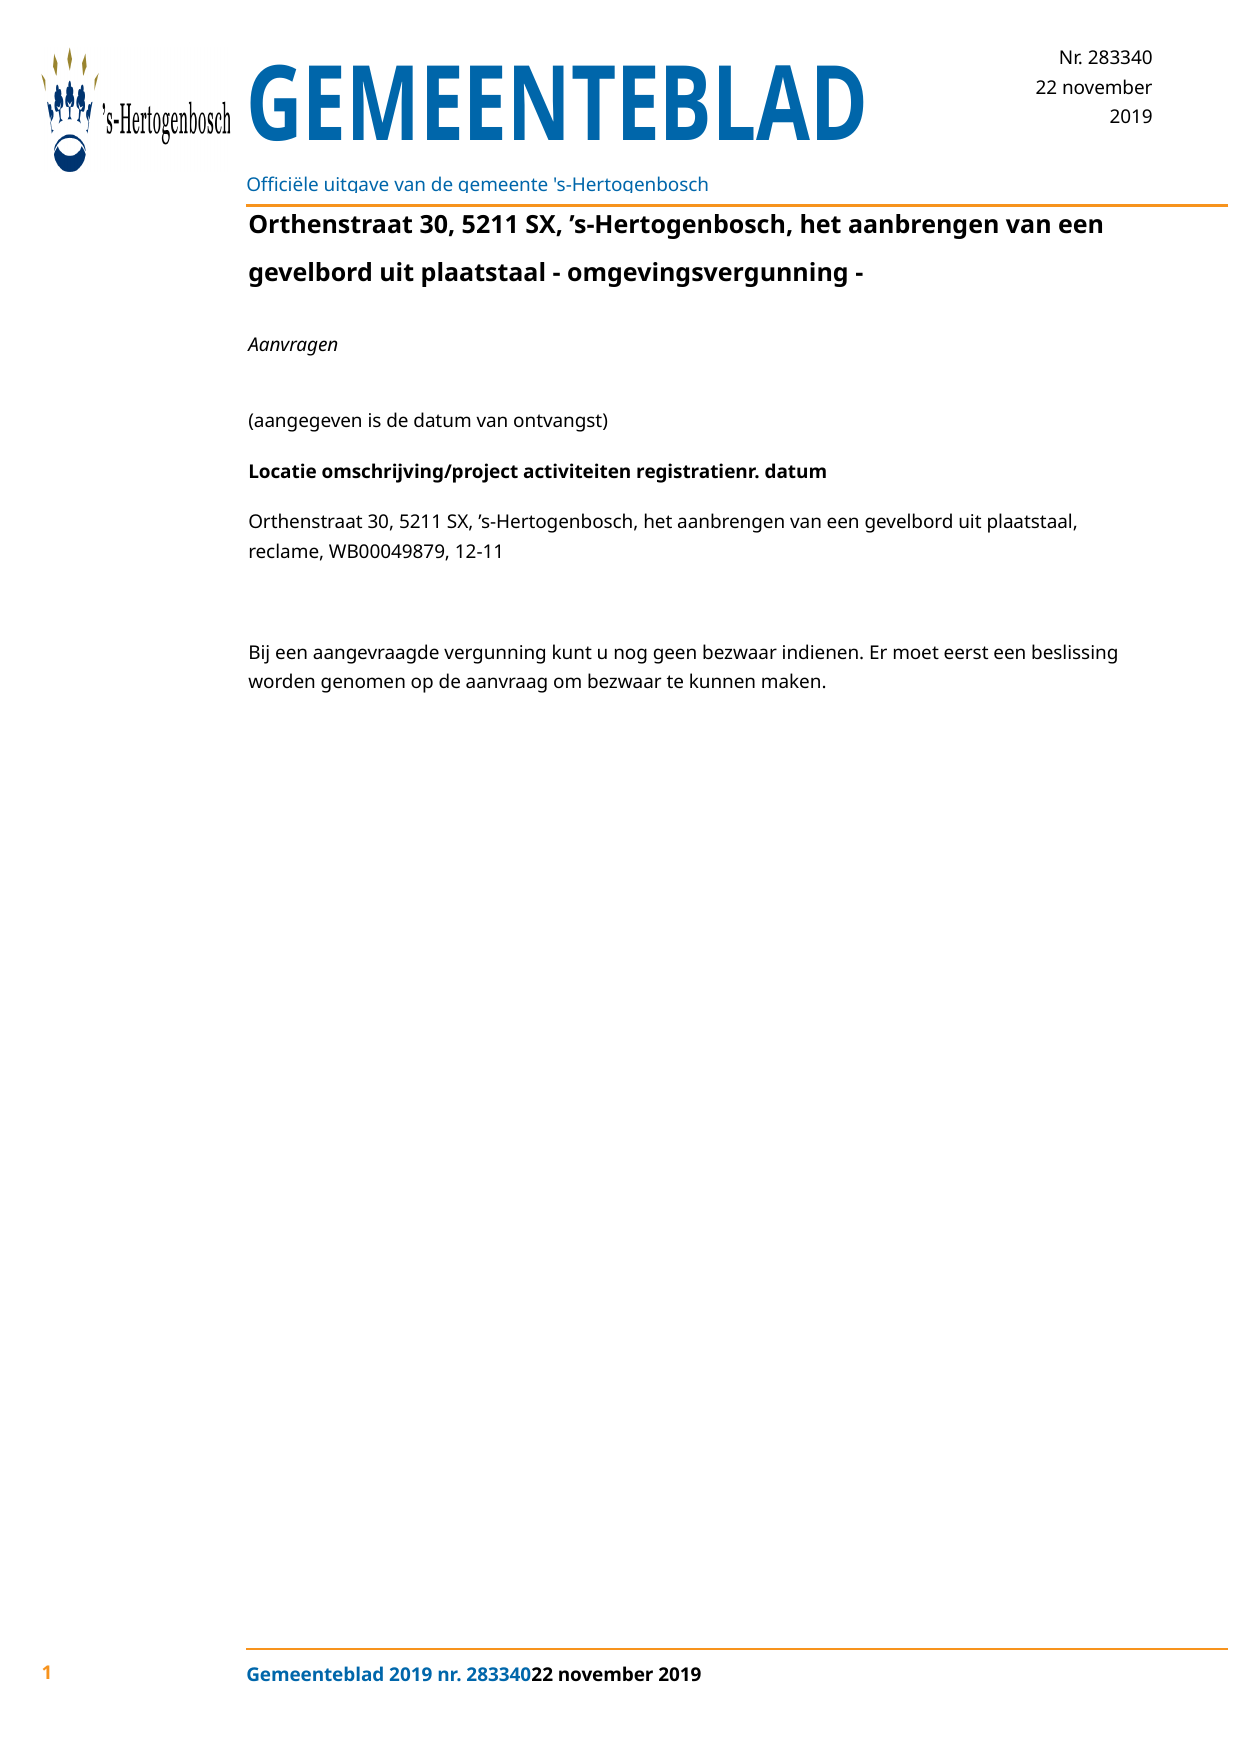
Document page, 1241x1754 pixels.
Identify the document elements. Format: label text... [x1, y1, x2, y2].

text Aanvragen [248, 331, 1152, 357]
text Locatie omschrijving/project activiteiten registratienr. datum [248, 458, 1152, 484]
text Orthenstraat 30, 5211 SX, ’s-Hertogenbosch, het aanbrengen van een gevelbord uit plaatstaal - omgevingsvergunning - [248, 207, 1152, 288]
text Orthenstraat 30, 5211 SX, ’s-Hertogenbosch, het aanbrengen van een gevelbord uit plaatstaal, reclame, WB00049879, 12-11 [248, 508, 1152, 564]
text (aangegeven is de datum van ontvangst) [248, 408, 1152, 433]
text Bij een aangevraagde vergunning kunt u nog geen bezwaar indienen. Er moet eerst een beslissing worden genomen op de aanvraag om bezwaar te kunnen maken. [248, 639, 1152, 694]
picture [41, 47, 231, 172]
